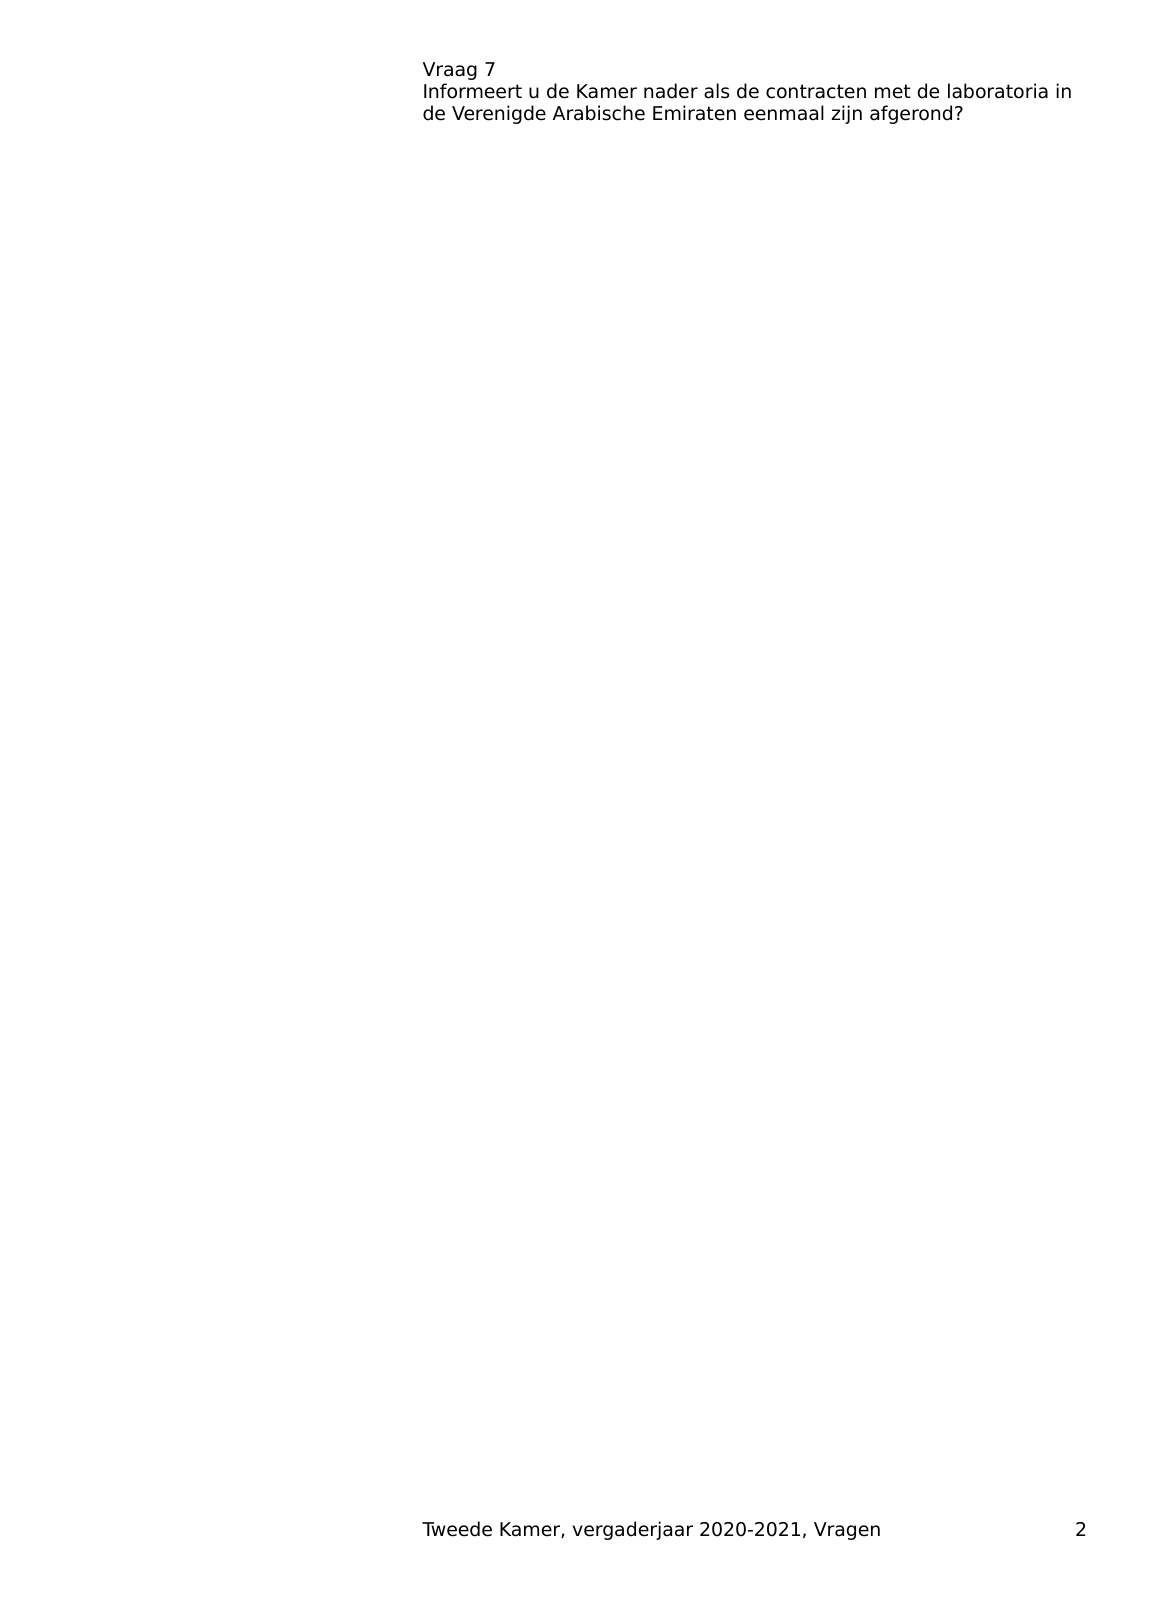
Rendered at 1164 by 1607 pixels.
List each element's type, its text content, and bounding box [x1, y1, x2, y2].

text Informeert u de Kamer nader als de contracten met de laboratoria in de Verenigde Arabische Emiraten eenmaal zijn afgerond? [422, 81, 1087, 125]
text Vraag 7 [422, 59, 1087, 81]
